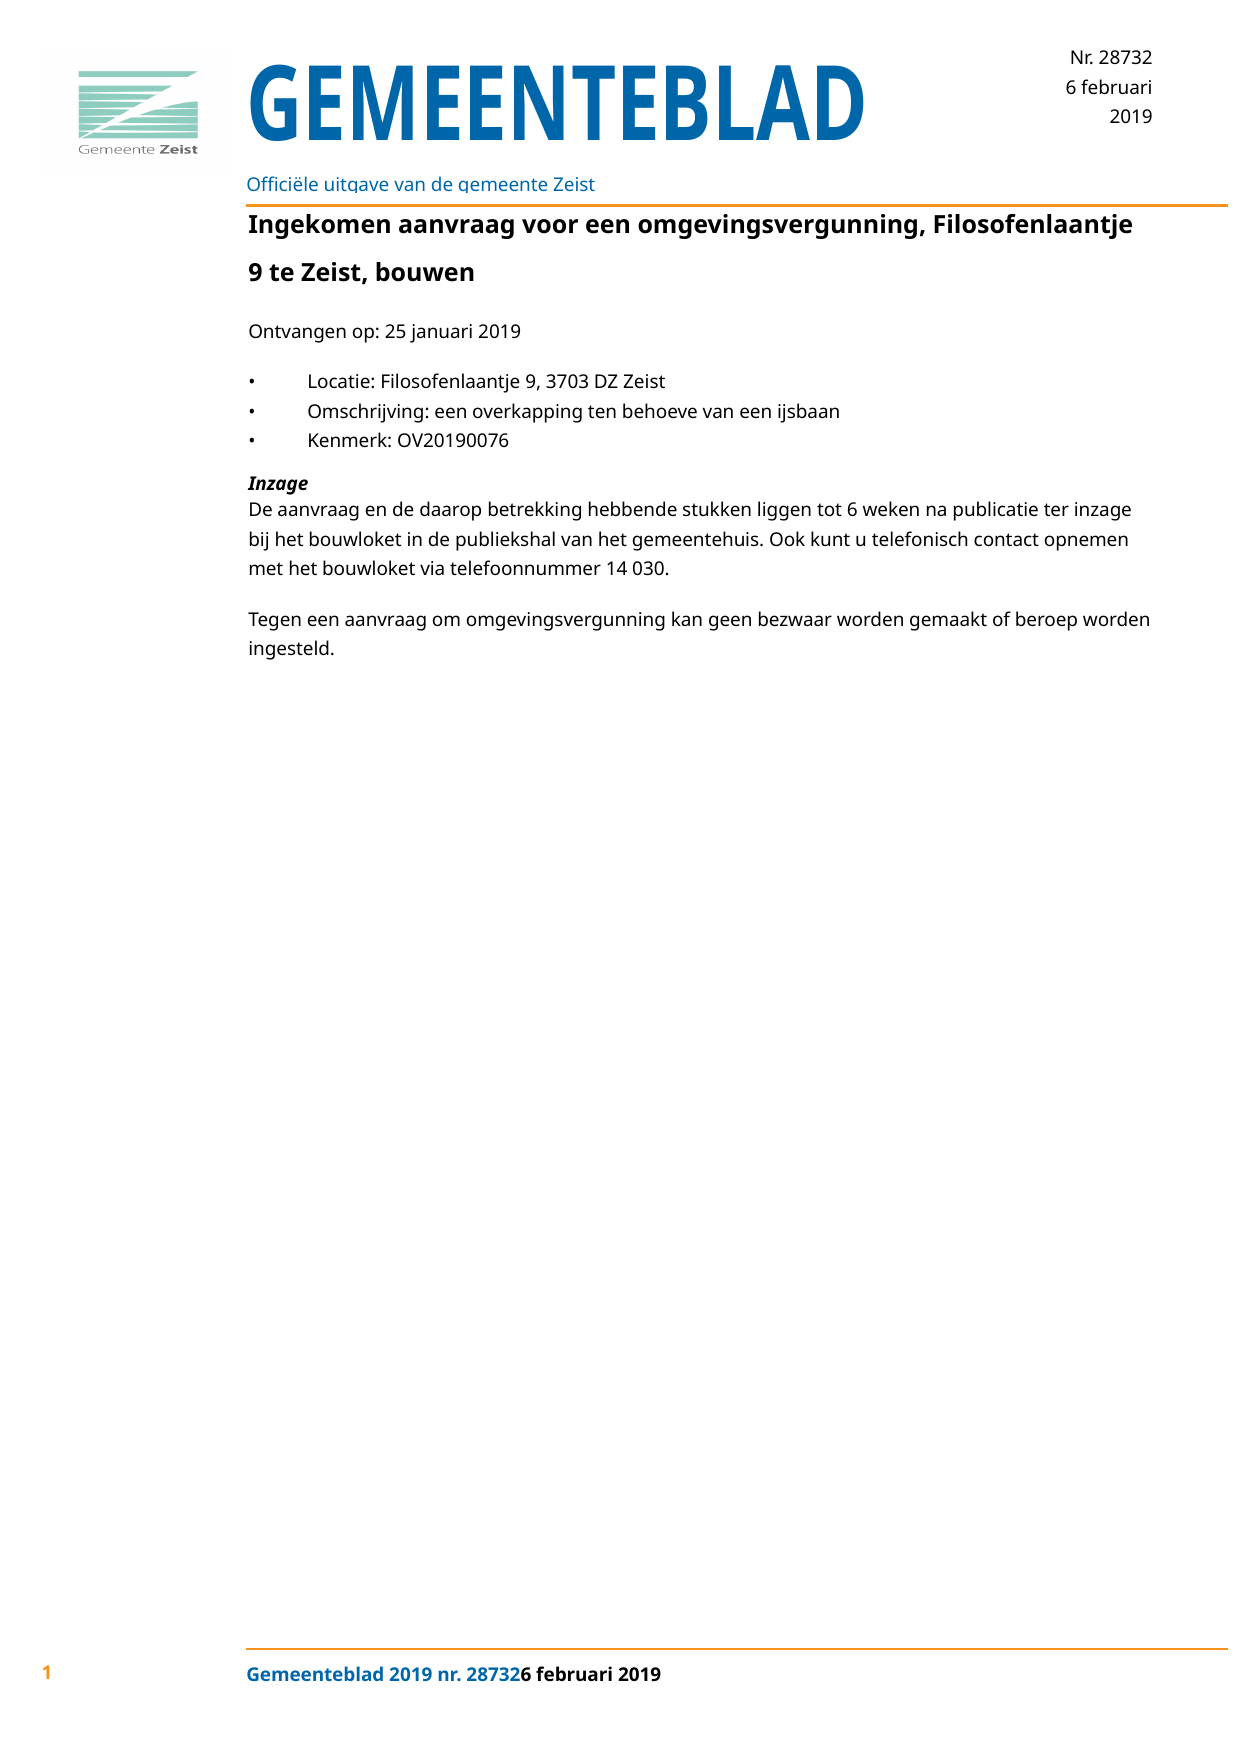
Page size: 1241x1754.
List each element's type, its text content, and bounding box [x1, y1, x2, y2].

text Ontvangen op: 25 januari 2019 [248, 318, 1152, 344]
picture [41, 47, 231, 172]
text Ingekomen aanvraag voor een omgevingsvergunning, Filosofenlaantje 9 te Zeist, bouwen [248, 207, 1152, 288]
list Omschrijving: een overkapping ten behoeve van een ijsbaan [248, 398, 1152, 424]
text De aanvraag en de daarop betrekking hebbende stukken liggen tot 6 weken na publicatie ter inzage bij het bouwloket in de publiekshal van het gemeentehuis. Ook kunt u telefonisch contact opnemen met het bouwloket via telefoonnummer 14 030. [248, 496, 1152, 581]
text Tegen een aanvraag om omgevingsvergunning kan geen bezwaar worden gemaakt of beroep worden ingesteld. [248, 606, 1152, 661]
list Kenmerk: OV20190076 [248, 427, 1152, 453]
list Locatie: Filosofenlaantje 9, 3703 DZ Zeist [248, 368, 1152, 394]
text Inzage [248, 471, 1152, 496]
